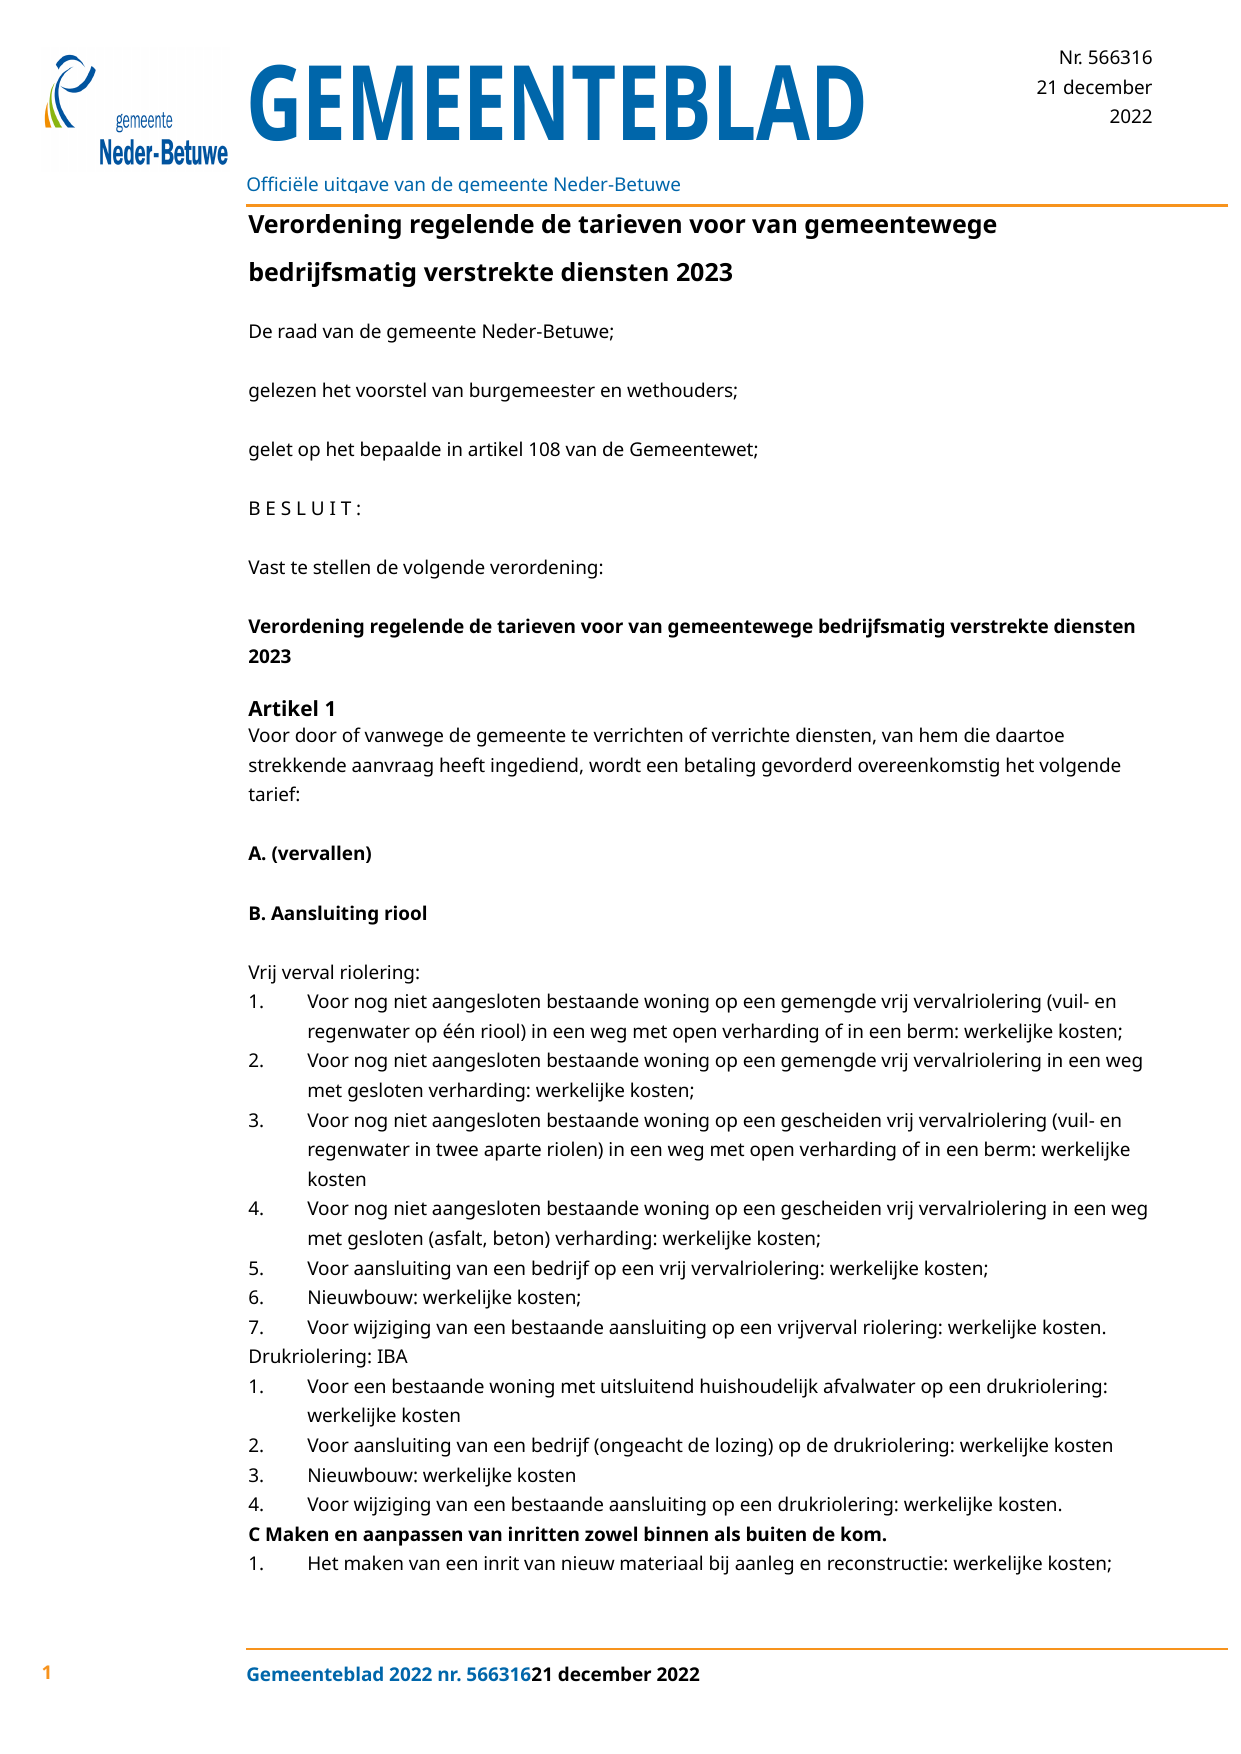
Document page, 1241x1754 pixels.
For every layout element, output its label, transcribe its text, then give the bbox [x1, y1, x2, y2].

text B E S L U I T : [248, 495, 1152, 521]
text A. (vervallen) [248, 841, 1152, 866]
text gelezen het voorstel van burgemeester en wethouders; [248, 377, 1152, 403]
text Vrij verval riolering: [248, 959, 1152, 984]
picture [41, 47, 231, 172]
list Voor wijziging van een bestaande aansluiting op een drukriolering: werkelijke kosten. [248, 1491, 1152, 1517]
text C Maken en aanpassen van inritten zowel binnen als buiten de kom. [248, 1521, 1152, 1547]
text Artikel 1 [248, 694, 1152, 722]
text De raad van de gemeente Neder-Betuwe; [248, 318, 1152, 344]
text Vast te stellen de volgende verordening: [248, 554, 1152, 580]
text gelet op het bepaalde in artikel 108 van de Gemeentewet; [248, 436, 1152, 462]
list Het maken van een inrit van nieuw materiaal bij aanleg en reconstructie: werkelijke kosten; [248, 1551, 1152, 1576]
list Voor aansluiting van een bedrijf op een vrij vervalriolering: werkelijke kosten; [248, 1255, 1152, 1280]
list Voor wijziging van een bestaande aansluiting op een vrijverval riolering: werkelijke kosten. [248, 1314, 1152, 1339]
text Verordening regelende de tarieven voor van gemeentewege bedrijfsmatig verstrekte diensten 2023 [248, 207, 1152, 288]
list Voor aansluiting van een bedrijf (ongeacht de lozing) op de drukriolering: werkelijke kosten [248, 1432, 1152, 1458]
text B. Aansluiting riool [248, 900, 1152, 925]
list Voor een bestaande woning met uitsluitend huishoudelijk afvalwater op een drukriolering: werkelijke kosten [248, 1373, 1152, 1428]
text Voor door of vanwege de gemeente te verrichten of verrichte diensten, van hem die daartoe strekkende aanvraag heeft ingediend, wordt een betaling gevorderd overeenkomstig het volgende tarief: [248, 722, 1152, 807]
text Drukriolering: IBA [248, 1343, 1152, 1369]
list Voor nog niet aangesloten bestaande woning op een gemengde vrij vervalriolering in een weg met gesloten verharding: werkelijke kosten; [248, 1048, 1152, 1103]
list Voor nog niet aangesloten bestaande woning op een gemengde vrij vervalriolering (vuil- en regenwater op één riool) in een weg met open verharding of in een berm: werkelijke kosten; [248, 988, 1152, 1044]
list Nieuwbouw: werkelijke kosten; [248, 1284, 1152, 1310]
list Nieuwbouw: werkelijke kosten [248, 1462, 1152, 1487]
list Voor nog niet aangesloten bestaande woning op een gescheiden vrij vervalriolering (vuil- en regenwater in twee aparte riolen) in een weg met open verharding of in een berm: werkelijke kosten [248, 1107, 1152, 1192]
list Voor nog niet aangesloten bestaande woning op een gescheiden vrij vervalriolering in een weg met gesloten (asfalt, beton) verharding: werkelijke kosten; [248, 1196, 1152, 1251]
text Verordening regelende de tarieven voor van gemeentewege bedrijfsmatig verstrekte diensten 2023 [248, 614, 1152, 669]
